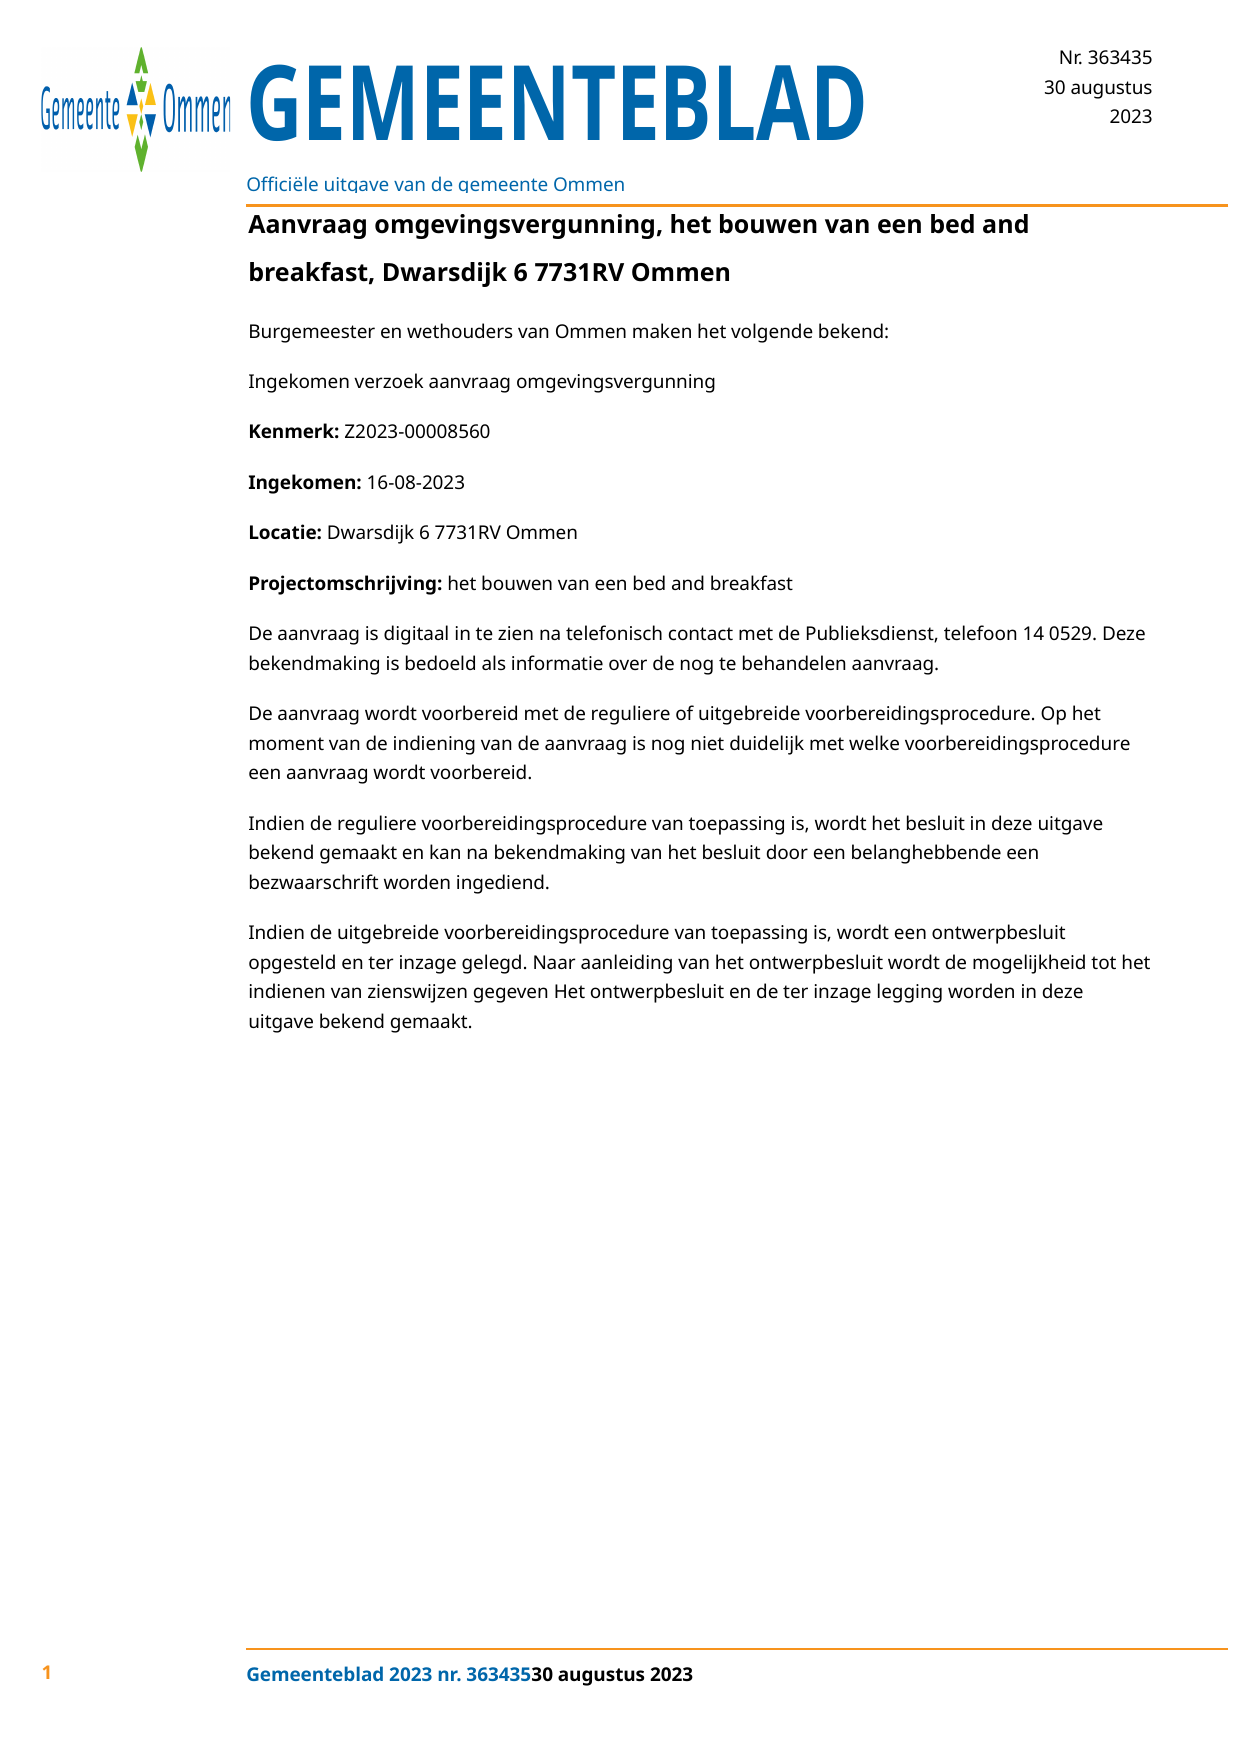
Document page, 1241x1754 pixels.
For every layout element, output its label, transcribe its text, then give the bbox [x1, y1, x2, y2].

text Ingekomen verzoek aanvraag omgevingsvergunning [248, 368, 1152, 394]
text Ingekomen: 16-08-2023 [248, 469, 1152, 495]
text Projectomschrijving: het bouwen van een bed and breakfast [248, 570, 1152, 596]
text Indien de uitgebreide voorbereidingsprocedure van toepassing is, wordt een ontwerpbesluit opgesteld en ter inzage gelegd. Naar aanleiding van het ontwerpbesluit wordt de mogelijkheid tot het indienen van zienswijzen gegeven Het ontwerpbesluit en de ter inzage legging worden in deze uitgave bekend gemaakt. [248, 919, 1152, 1034]
text Locatie: Dwarsdijk 6 7731RV Ommen [248, 519, 1152, 545]
text Burgemeester en wethouders van Ommen maken het volgende bekend: [248, 318, 1152, 344]
text Indien de reguliere voorbereidingsprocedure van toepassing is, wordt het besluit in deze uitgave bekend gemaakt en kan na bekendmaking van het besluit door een belanghebbende een bezwaarschrift worden ingediend. [248, 810, 1152, 895]
text De aanvraag is digitaal in te zien na telefonisch contact met de Publieksdienst, telefoon 14 0529. Deze bekendmaking is bedoeld als informatie over de nog te behandelen aanvraag. [248, 620, 1152, 676]
text Kenmerk: Z2023-00008560 [248, 419, 1152, 444]
text Aanvraag omgevingsvergunning, het bouwen van een bed and breakfast, Dwarsdijk 6 7731RV Ommen [248, 207, 1152, 288]
text De aanvraag wordt voorbereid met de reguliere of uitgebreide voorbereidingsprocedure. Op het moment van de indiening van de aanvraag is nog niet duidelijk met welke voorbereidingsprocedure een aanvraag wordt voorbereid. [248, 700, 1152, 785]
picture [41, 47, 231, 172]
